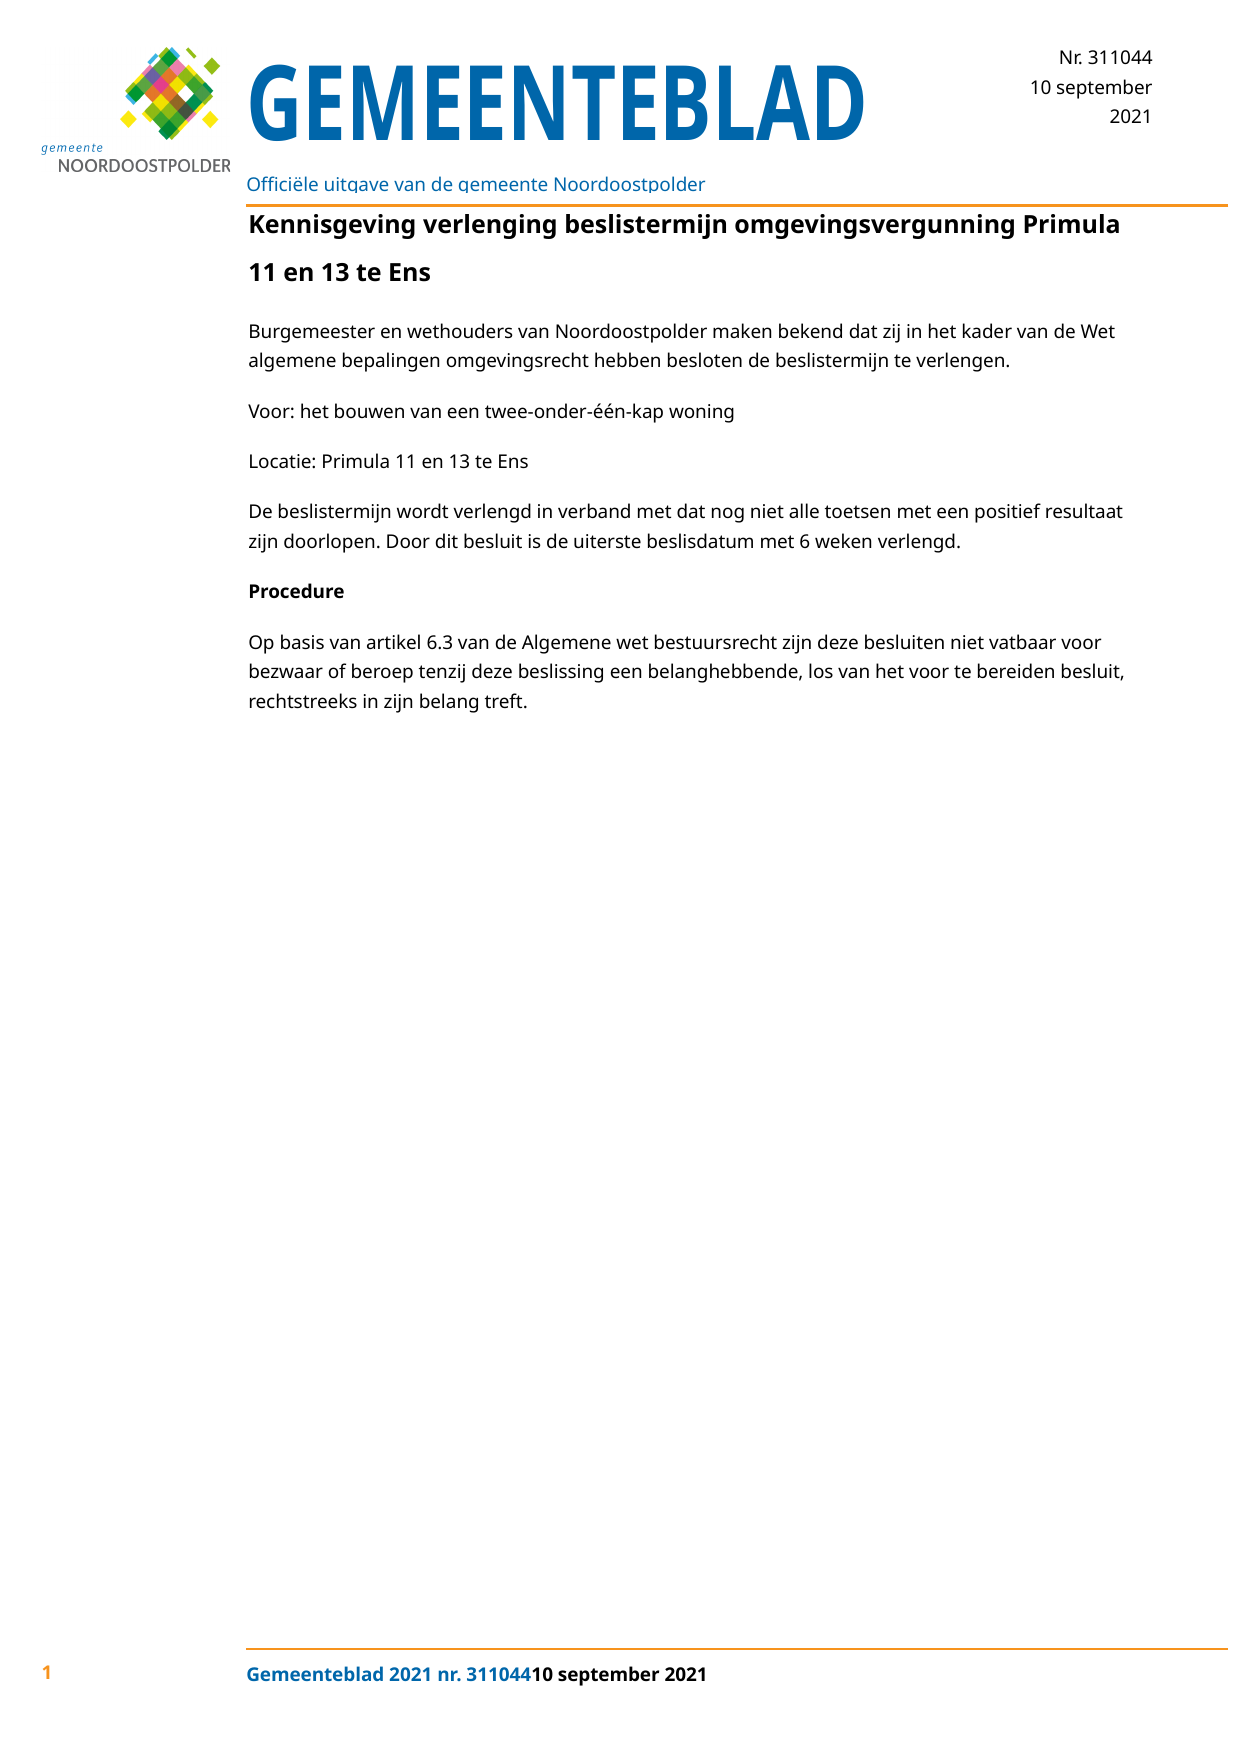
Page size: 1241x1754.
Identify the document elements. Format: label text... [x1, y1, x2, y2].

text Locatie: Primula 11 en 13 te Ens [248, 448, 1152, 474]
text Op basis van artikel 6.3 van de Algemene wet bestuursrecht zijn deze besluiten niet vatbaar voor bezwaar of beroep tenzij deze beslissing een belanghebbende, los van het voor te bereiden besluit, rechtstreeks in zijn belang treft. [248, 629, 1152, 714]
text Procedure [248, 579, 1152, 604]
text Burgemeester en wethouders van Noordoostpolder maken bekend dat zij in het kader van de Wet algemene bepalingen omgevingsrecht hebben besloten de beslistermijn te verlengen. [248, 318, 1152, 373]
picture [41, 47, 231, 172]
text De beslistermijn wordt verlengd in verband met​ ​​dat nog niet alle toetsen met een positief resultaat zijn doorlopen. Door dit besluit is de uiterste beslisdatum met 6 weken verlengd. [248, 499, 1152, 554]
text Voor: het bouwen van een twee-onder-één-kap woning [248, 398, 1152, 424]
text Kennisgeving verlenging beslistermijn omgevingsvergunning Primula 11 en 13 te Ens [248, 207, 1152, 288]
